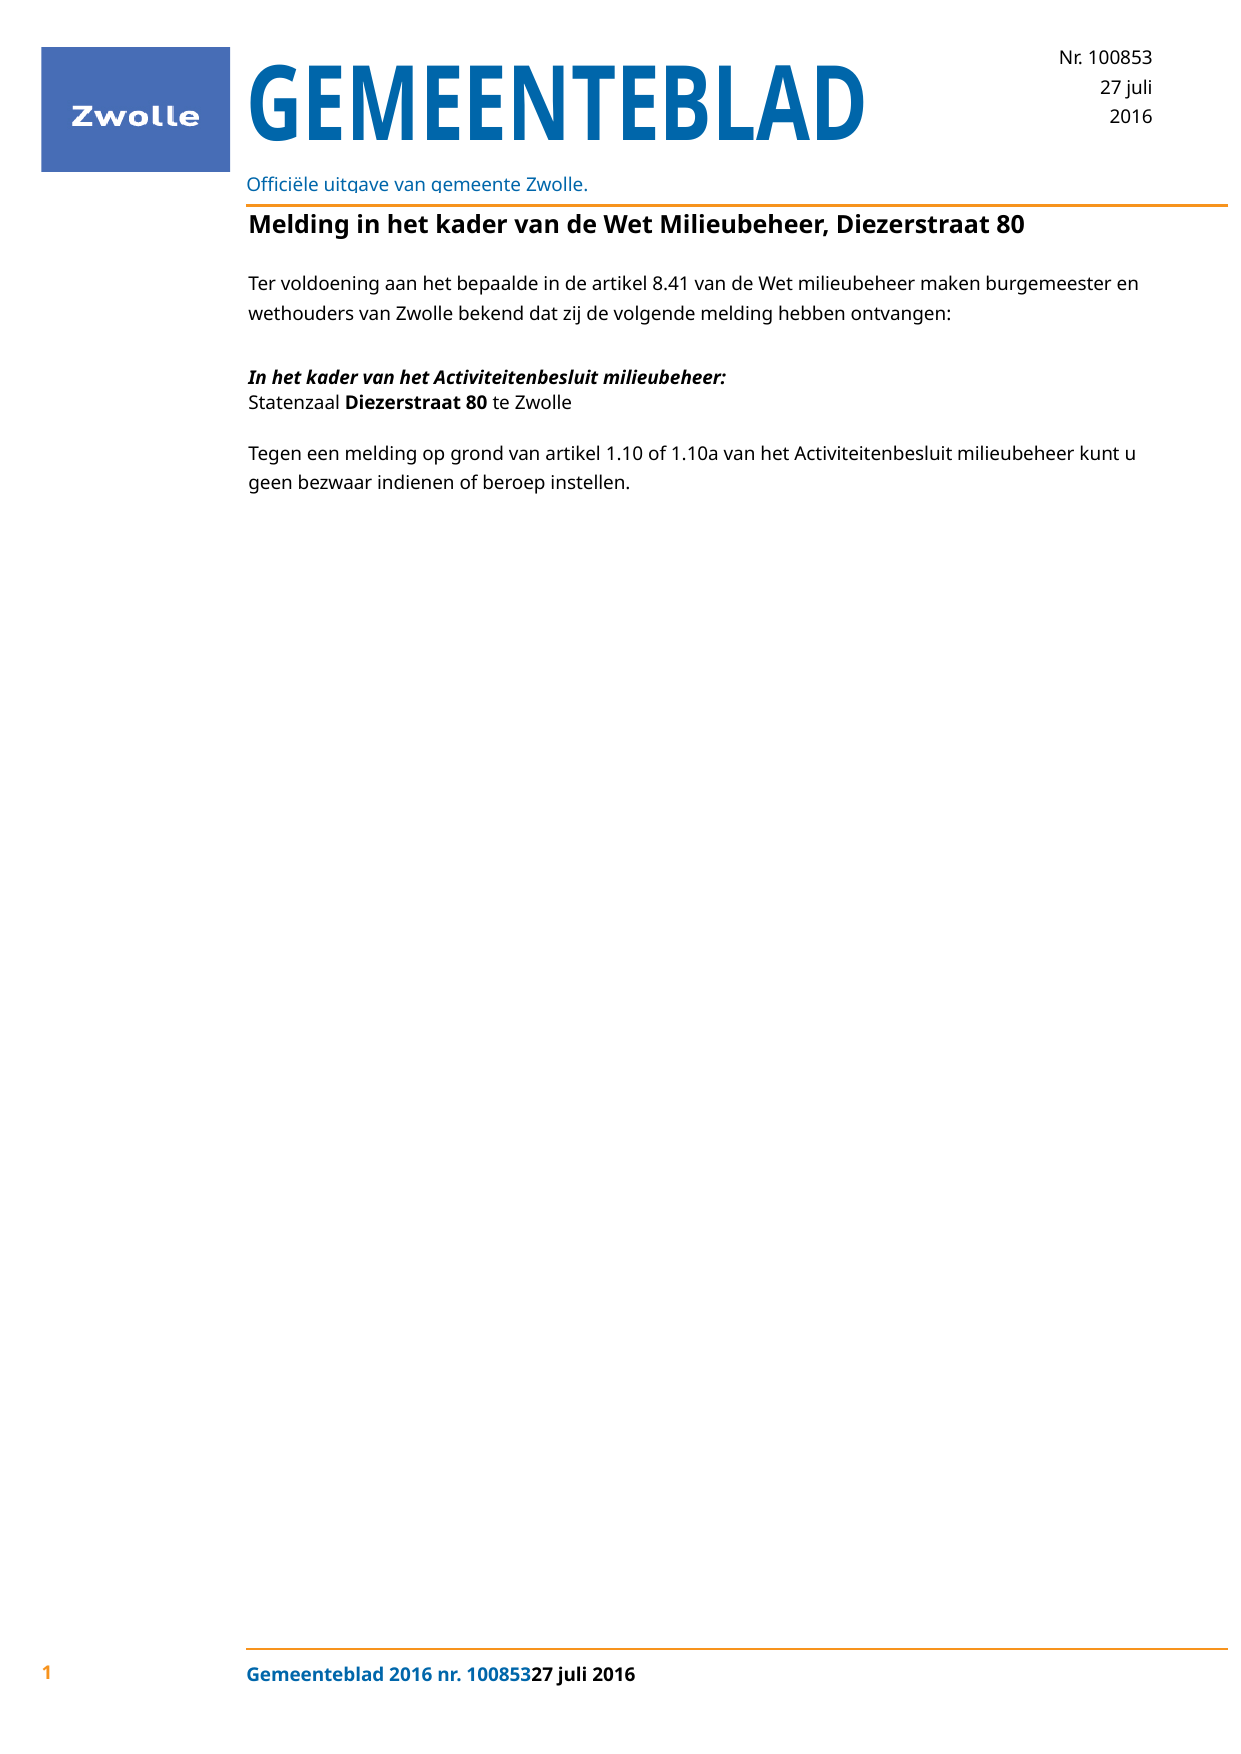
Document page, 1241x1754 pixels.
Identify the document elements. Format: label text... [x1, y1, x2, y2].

text In het kader van het Activiteitenbesluit milieubeheer: [248, 364, 1152, 389]
text Ter voldoening aan het bepaalde in de artikel 8.41 van de Wet milieubeheer maken burgemeester en wethouders van Zwolle bekend dat zij de volgende melding hebben ontvangen: [248, 270, 1152, 326]
picture [41, 47, 231, 172]
text Tegen een melding op grond van artikel 1.10 of 1.10a van het Activiteitenbesluit milieubeheer kunt u geen bezwaar indienen of beroep instellen. [248, 440, 1152, 495]
text Statenzaal Diezerstraat 80 te Zwolle [248, 389, 1152, 415]
text Melding in het kader van de Wet Milieubeheer, Diezerstraat 80 [248, 207, 1152, 241]
